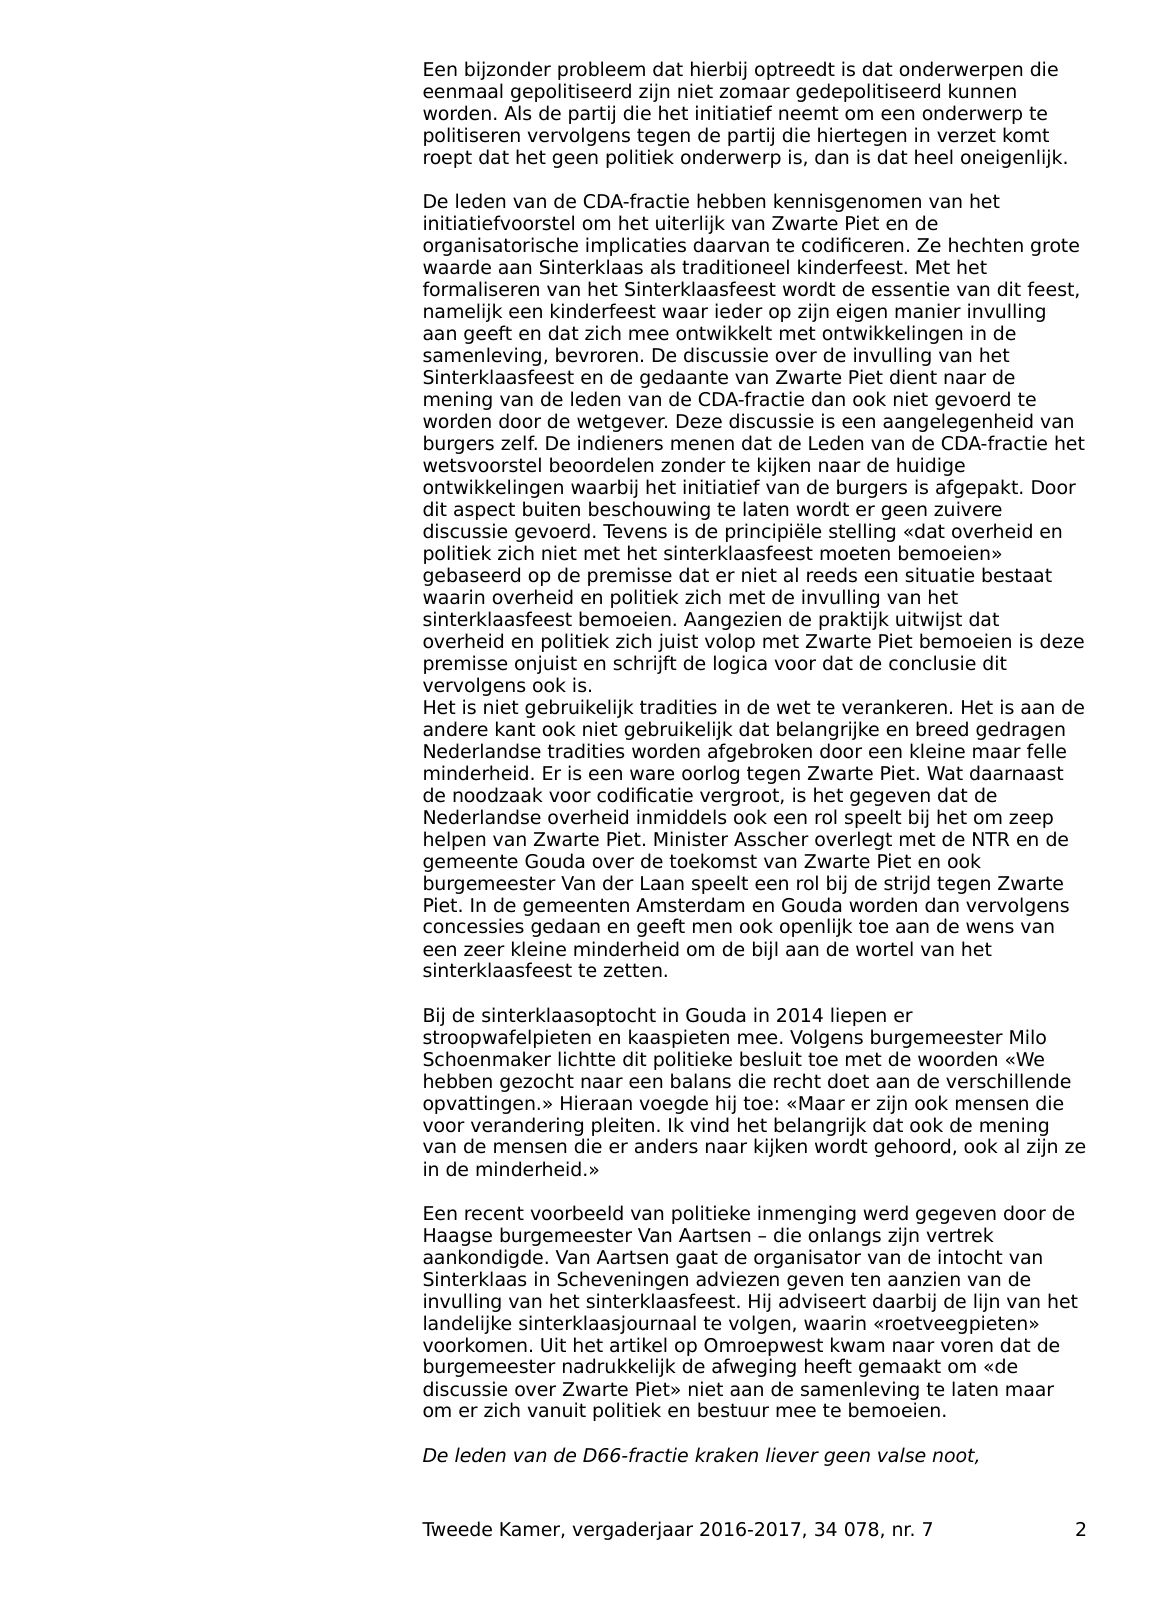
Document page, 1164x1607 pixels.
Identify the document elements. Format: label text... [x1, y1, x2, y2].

text De leden van de D66-fractie kraken liever geen valse noot, [422, 1444, 1087, 1467]
text Een bijzonder probleem dat hierbij optreedt is dat onderwerpen die eenmaal gepolitiseerd zijn niet zomaar gedepolitiseerd kunnen worden. Als de partij die het initiatief neemt om een onderwerp te politiseren vervolgens tegen de partij die hiertegen in verzet komt roept dat het geen politiek onderwerp is, dan is dat heel oneigenlijk. [422, 59, 1087, 169]
text Bij de sinterklaasoptocht in Gouda in 2014 liepen er stroopwafelpieten en kaaspieten mee. Volgens burgemeester Milo Schoenmaker lichtte dit politieke besluit toe met de woorden «We hebben gezocht naar een balans die recht doet aan de verschillende opvattingen.» Hieraan voegde hij toe: «Maar er zijn ook mensen die voor verandering pleiten. Ik vind het belangrijk dat ook de mening van de mensen die er anders naar kijken wordt gehoord, ook al zijn ze in de minderheid.» [422, 1004, 1087, 1180]
text Een recent voorbeeld van politieke inmenging werd gegeven door de Haagse burgemeester Van Aartsen – die onlangs zijn vertrek aankondigde. Van Aartsen gaat de organisator van de intocht van Sinterklaas in Scheveningen adviezen geven ten aanzien van de invulling van het sinterklaasfeest. Hij adviseert daarbij de lijn van het landelijke sinterklaasjournaal te volgen, waarin «roetveegpieten» voorkomen. Uit het artikel op Omroepwest kwam naar voren dat de burgemeester nadrukkelijk de afweging heeft gemaakt om «de discussie over Zwarte Piet» niet aan de samenleving te laten maar om er zich vanuit politiek en bestuur mee te bemoeien. [422, 1203, 1087, 1422]
text Het is niet gebruikelijk tradities in de wet te verankeren. Het is aan de andere kant ook niet gebruikelijk dat belangrijke en breed gedragen Nederlandse tradities worden afgebroken door een kleine maar felle minderheid. Er is een ware oorlog tegen Zwarte Piet. Wat daarnaast de noodzaak voor codificatie vergroot, is het gegeven dat de Nederlandse overheid inmiddels ook een rol speelt bij het om zeep helpen van Zwarte Piet. Minister Asscher overlegt met de NTR en de gemeente Gouda over de toekomst van Zwarte Piet en ook burgemeester Van der Laan speelt een rol bij de strijd tegen Zwarte Piet. In de gemeenten Amsterdam en Gouda worden dan vervolgens concessies gedaan en geeft men ook openlijk toe aan de wens van een zeer kleine minderheid om de bijl aan de wortel van het sinterklaasfeest te zetten. [422, 697, 1087, 982]
text De leden van de CDA-fractie hebben kennisgenomen van het initiatiefvoorstel om het uiterlijk van Zwarte Piet en de organisatorische implicaties daarvan te codificeren. Ze hechten grote waarde aan Sinterklaas als traditioneel kinderfeest. Met het formaliseren van het Sinterklaasfeest wordt de essentie van dit feest, namelijk een kinderfeest waar ieder op zijn eigen manier invulling aan geeft en dat zich mee ontwikkelt met ontwikkelingen in de samenleving, bevroren. De discussie over de invulling van het Sinterklaasfeest en de gedaante van Zwarte Piet dient naar de mening van de leden van de CDA-fractie dan ook niet gevoerd te worden door de wetgever. Deze discussie is een aangelegenheid van burgers zelf. De indieners menen dat de Leden van de CDA-fractie het wetsvoorstel beoordelen zonder te kijken naar de huidige ontwikkelingen waarbij het initiatief van de burgers is afgepakt. Door dit aspect buiten beschouwing te laten wordt er geen zuivere discussie gevoerd. Tevens is de principiële stelling «dat overheid en politiek zich niet met het sinterklaasfeest moeten bemoeien» gebaseerd op de premisse dat er niet al reeds een situatie bestaat waarin overheid en politiek zich met de invulling van het sinterklaasfeest bemoeien. Aangezien de praktijk uitwijst dat overheid en politiek zich juist volop met Zwarte Piet bemoeien is deze premisse onjuist en schrijft de logica voor dat de conclusie dit vervolgens ook is. [422, 191, 1087, 697]
